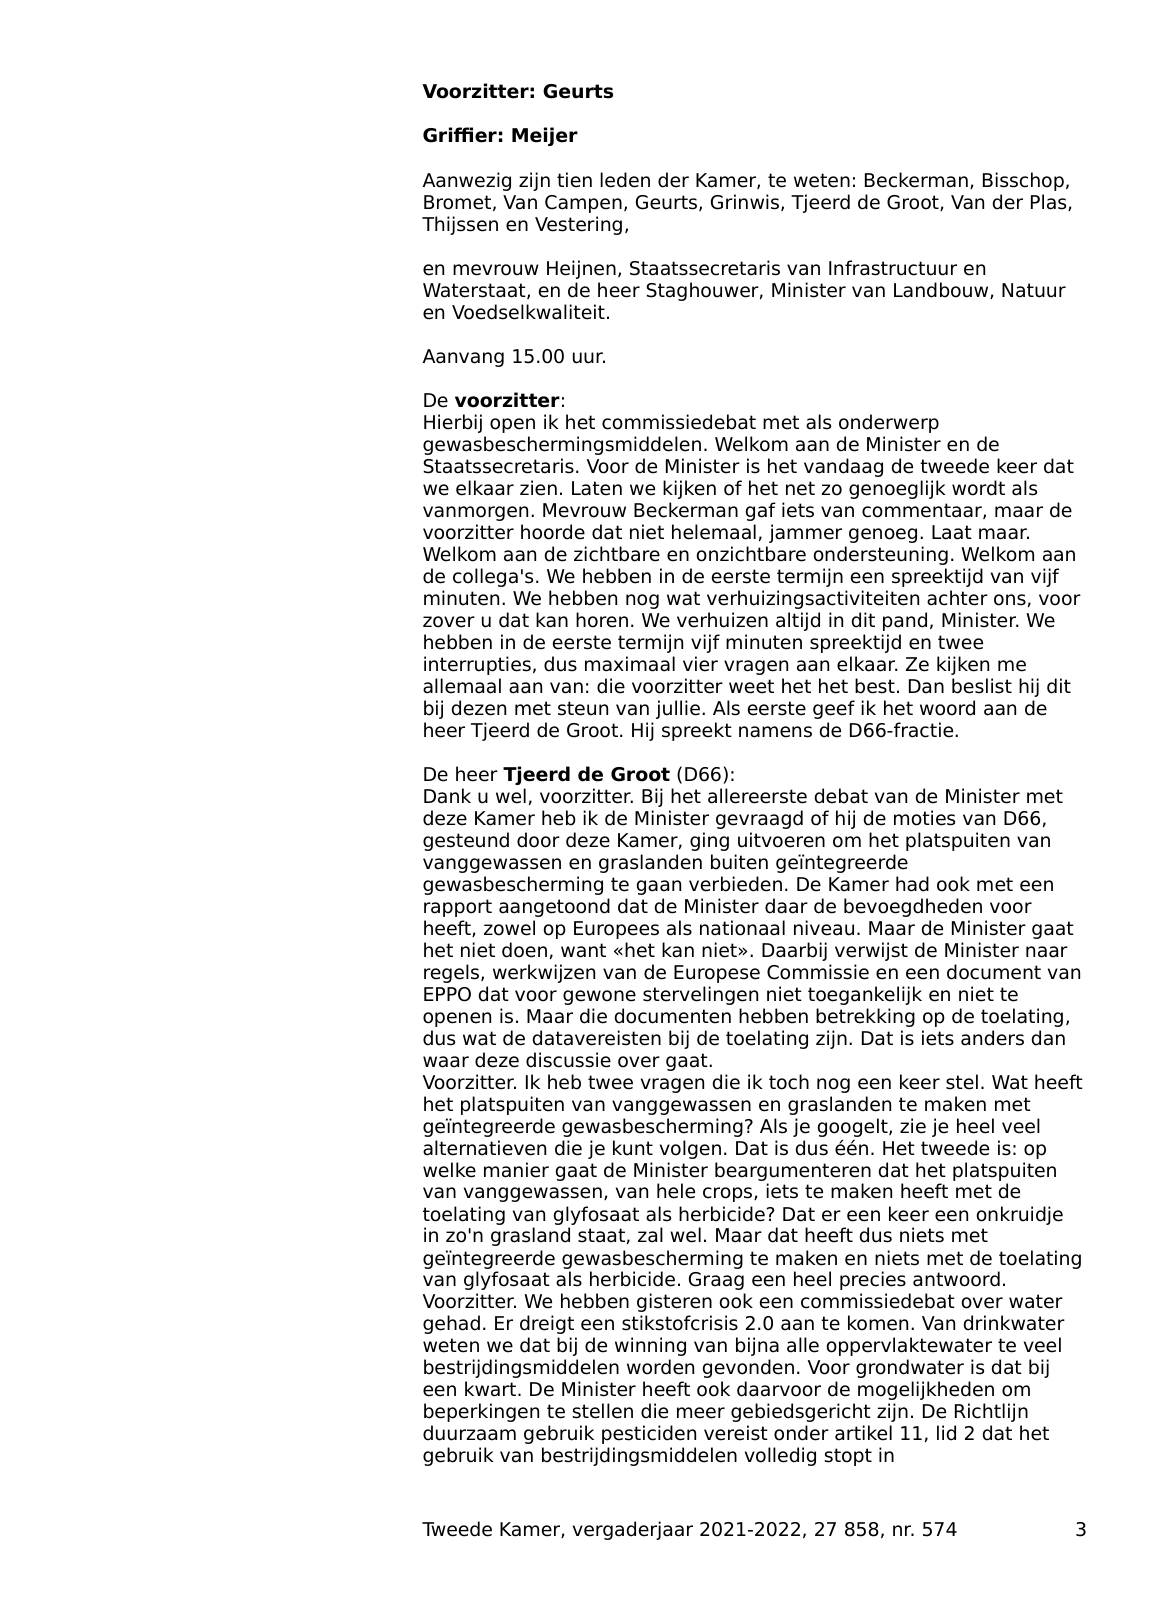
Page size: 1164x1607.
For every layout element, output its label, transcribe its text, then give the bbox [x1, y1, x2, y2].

text Voorzitter. We hebben gisteren ook een commissiedebat over water gehad. Er dreigt een stikstofcrisis 2.0 aan te komen. Van drinkwater weten we dat bij de winning van bijna alle oppervlaktewater te veel bestrijdingsmiddelen worden gevonden. Voor grondwater is dat bij een kwart. De Minister heeft ook daarvoor de mogelijkheden om beperkingen te stellen die meer gebiedsgericht zijn. De Richtlijn duurzaam gebruik pesticiden vereist onder artikel 11, lid 2 dat het gebruik van bestrijdingsmiddelen volledig stopt in [422, 1291, 1087, 1467]
text Aanwezig zijn tien leden der Kamer, te weten: Beckerman, Bisschop, Bromet, Van Campen, Geurts, Grinwis, Tjeerd de Groot, Van der Plas, Thijssen en Vestering, [422, 169, 1087, 236]
text Hierbij open ik het commissiedebat met als onderwerp gewasbeschermingsmiddelen. Welkom aan de Minister en de Staatssecretaris. Voor de Minister is het vandaag de tweede keer dat we elkaar zien. Laten we kijken of het net zo genoeglijk wordt als vanmorgen. Mevrouw Beckerman gaf iets van commentaar, maar de voorzitter hoorde dat niet helemaal, jammer genoeg. Laat maar. Welkom aan de zichtbare en onzichtbare ondersteuning. Welkom aan de collega's. We hebben in de eerste termijn een spreektijd van vijf minuten. We hebben nog wat verhuizingsactiviteiten achter ons, voor zover u dat kan horen. We verhuizen altijd in dit pand, Minister. We hebben in de eerste termijn vijf minuten spreektijd en twee interrupties, dus maximaal vier vragen aan elkaar. Ze kijken me allemaal aan van: die voorzitter weet het het best. Dan beslist hij dit bij dezen met steun van jullie. Als eerste geef ik het woord aan de heer Tjeerd de Groot. Hij spreekt namens de D66-fractie. [422, 412, 1087, 742]
text De heer Tjeerd de Groot (D66): [422, 764, 1087, 786]
text De voorzitter: [422, 390, 1087, 412]
text Griffier: Meijer [422, 125, 1087, 147]
text Dank u wel, voorzitter. Bij het allereerste debat van de Minister met deze Kamer heb ik de Minister gevraagd of hij de moties van D66, gesteund door deze Kamer, ging uitvoeren om het platspuiten van vanggewassen en graslanden buiten geïntegreerde gewasbescherming te gaan verbieden. De Kamer had ook met een rapport aangetoond dat de Minister daar de bevoegdheden voor heeft, zowel op Europees als nationaal niveau. Maar de Minister gaat het niet doen, want «het kan niet». Daarbij verwijst de Minister naar regels, werkwijzen van de Europese Commissie en een document van EPPO dat voor gewone stervelingen niet toegankelijk en niet te openen is. Maar die documenten hebben betrekking op de toelating, dus wat de datavereisten bij de toelating zijn. Dat is iets anders dan waar deze discussie over gaat. [422, 786, 1087, 1072]
text Aanvang 15.00 uur. [422, 346, 1087, 368]
text Voorzitter. Ik heb twee vragen die ik toch nog een keer stel. Wat heeft het platspuiten van vanggewassen en graslanden te maken met geïntegreerde gewasbescherming? Als je googelt, zie je heel veel alternatieven die je kunt volgen. Dat is dus één. Het tweede is: op welke manier gaat de Minister beargumenteren dat het platspuiten van vanggewassen, van hele crops, iets te maken heeft met de toelating van glyfosaat als herbicide? Dat er een keer een onkruidje in zo'n grasland staat, zal wel. Maar dat heeft dus niets met geïntegreerde gewasbescherming te maken en niets met de toelating van glyfosaat als herbicide. Graag een heel precies antwoord. [422, 1072, 1087, 1291]
text en mevrouw Heijnen, Staatssecretaris van Infrastructuur en Waterstaat, en de heer Staghouwer, Minister van Landbouw, Natuur en Voedselkwaliteit. [422, 258, 1087, 324]
text Voorzitter: Geurts [422, 81, 1087, 103]
